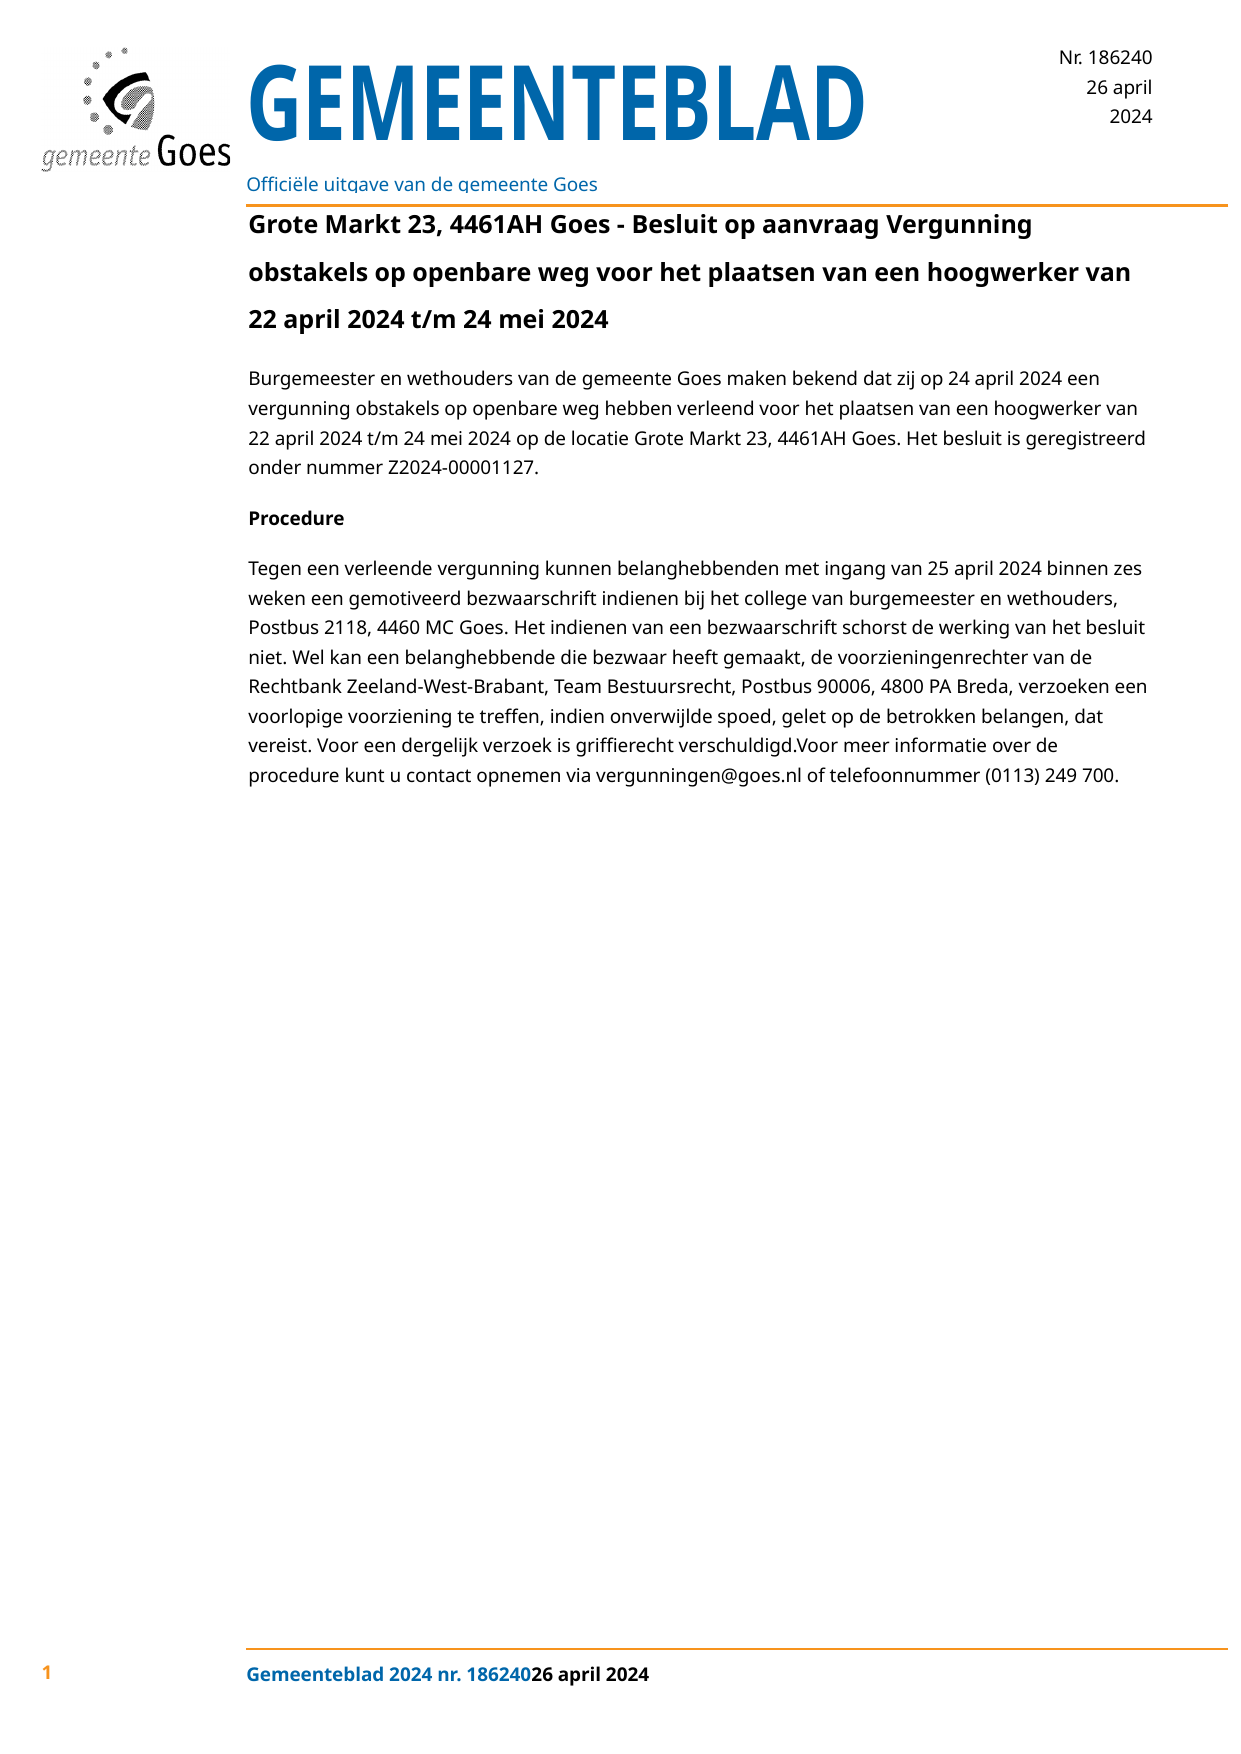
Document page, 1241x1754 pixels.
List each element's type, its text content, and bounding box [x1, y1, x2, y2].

picture [41, 47, 231, 172]
text Tegen een verleende vergunning kunnen belanghebbenden met ingang van 25 april 2024 binnen zes weken een gemotiveerd bezwaarschrift indienen bij het college van burgemeester en wethouders, Postbus 2118, 4460 MC Goes. Het indienen van een bezwaarschrift schorst de werking van het besluit niet. Wel kan een belanghebbende die bezwaar heeft gemaakt, de voorzieningenrechter van de Rechtbank Zeeland-West-Brabant, Team Bestuursrecht, Postbus 90006, 4800 PA Breda, verzoeken een voorlopige voorziening te treffen, indien onverwijlde spoed, gelet op de betrokken belangen, dat vereist. Voor een dergelijk verzoek is griffierecht verschuldigd.Voor meer informatie over de procedure kunt u contact opnemen via vergunningen@goes.nl of telefoonnummer (0113) 249 700. [248, 555, 1152, 788]
text Burgemeester en wethouders van de gemeente Goes maken bekend dat zij op 24 april 2024 een vergunning obstakels op openbare weg hebben verleend voor het plaatsen van een hoogwerker van 22 april 2024 t/m 24 mei 2024 op de locatie Grote Markt 23, 4461AH Goes. Het besluit is geregistreerd onder nummer Z2024-00001127. [248, 366, 1152, 480]
text Procedure [248, 505, 1152, 530]
text Grote Markt 23, 4461AH Goes - Besluit op aanvraag Vergunning obstakels op openbare weg voor het plaatsen van een hoogwerker van 22 april 2024 t/m 24 mei 2024 [248, 207, 1152, 336]
